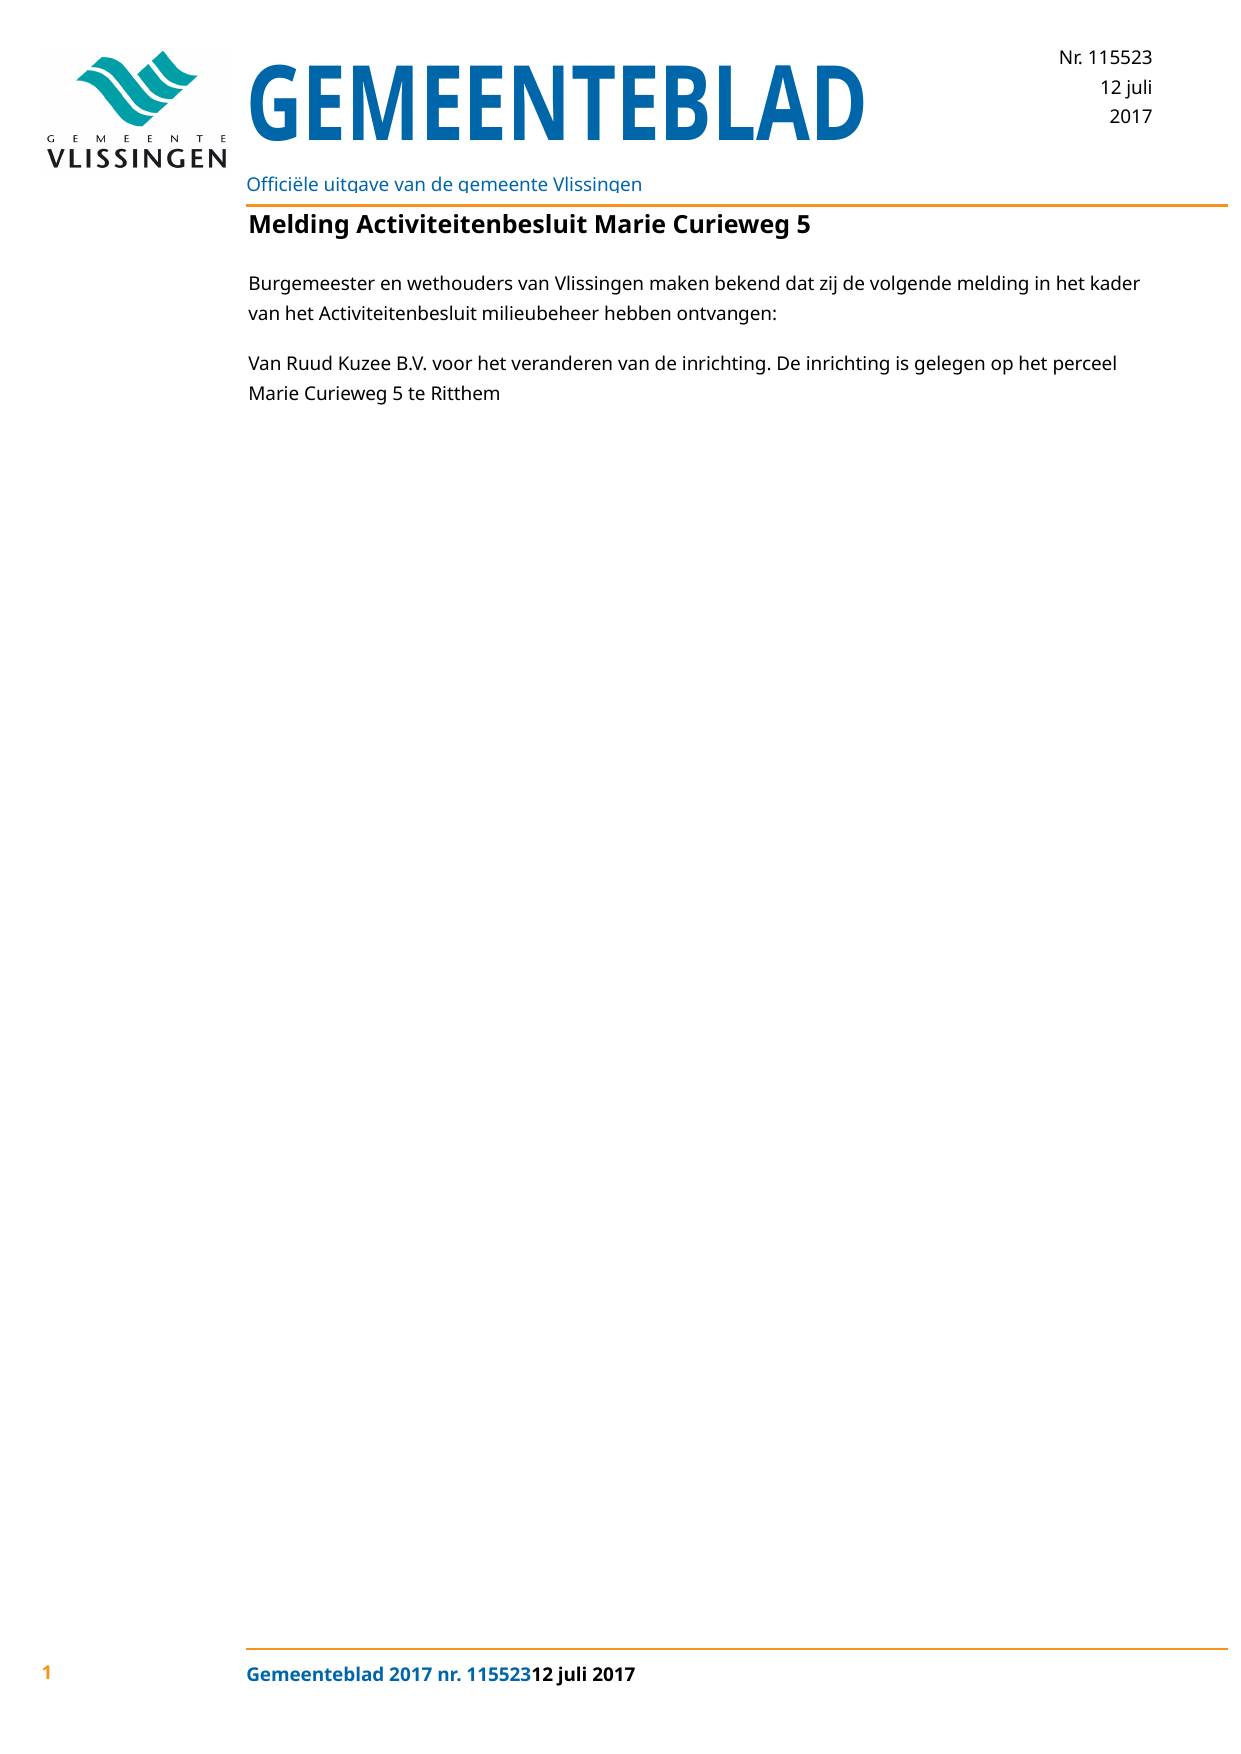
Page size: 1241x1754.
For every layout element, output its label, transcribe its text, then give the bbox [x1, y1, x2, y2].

text Van Ruud Kuzee B.V. voor het veranderen van de inrichting. De inrichting is gelegen op het perceel Marie Curieweg 5 te Ritthem [248, 350, 1152, 406]
text Burgemeester en wethouders van Vlissingen maken bekend dat zij de volgende melding in het kader van het Activiteitenbesluit milieubeheer hebben ontvangen: [248, 270, 1152, 326]
picture [41, 47, 231, 172]
text Melding Activiteitenbesluit Marie Curieweg 5 [248, 207, 1152, 241]
